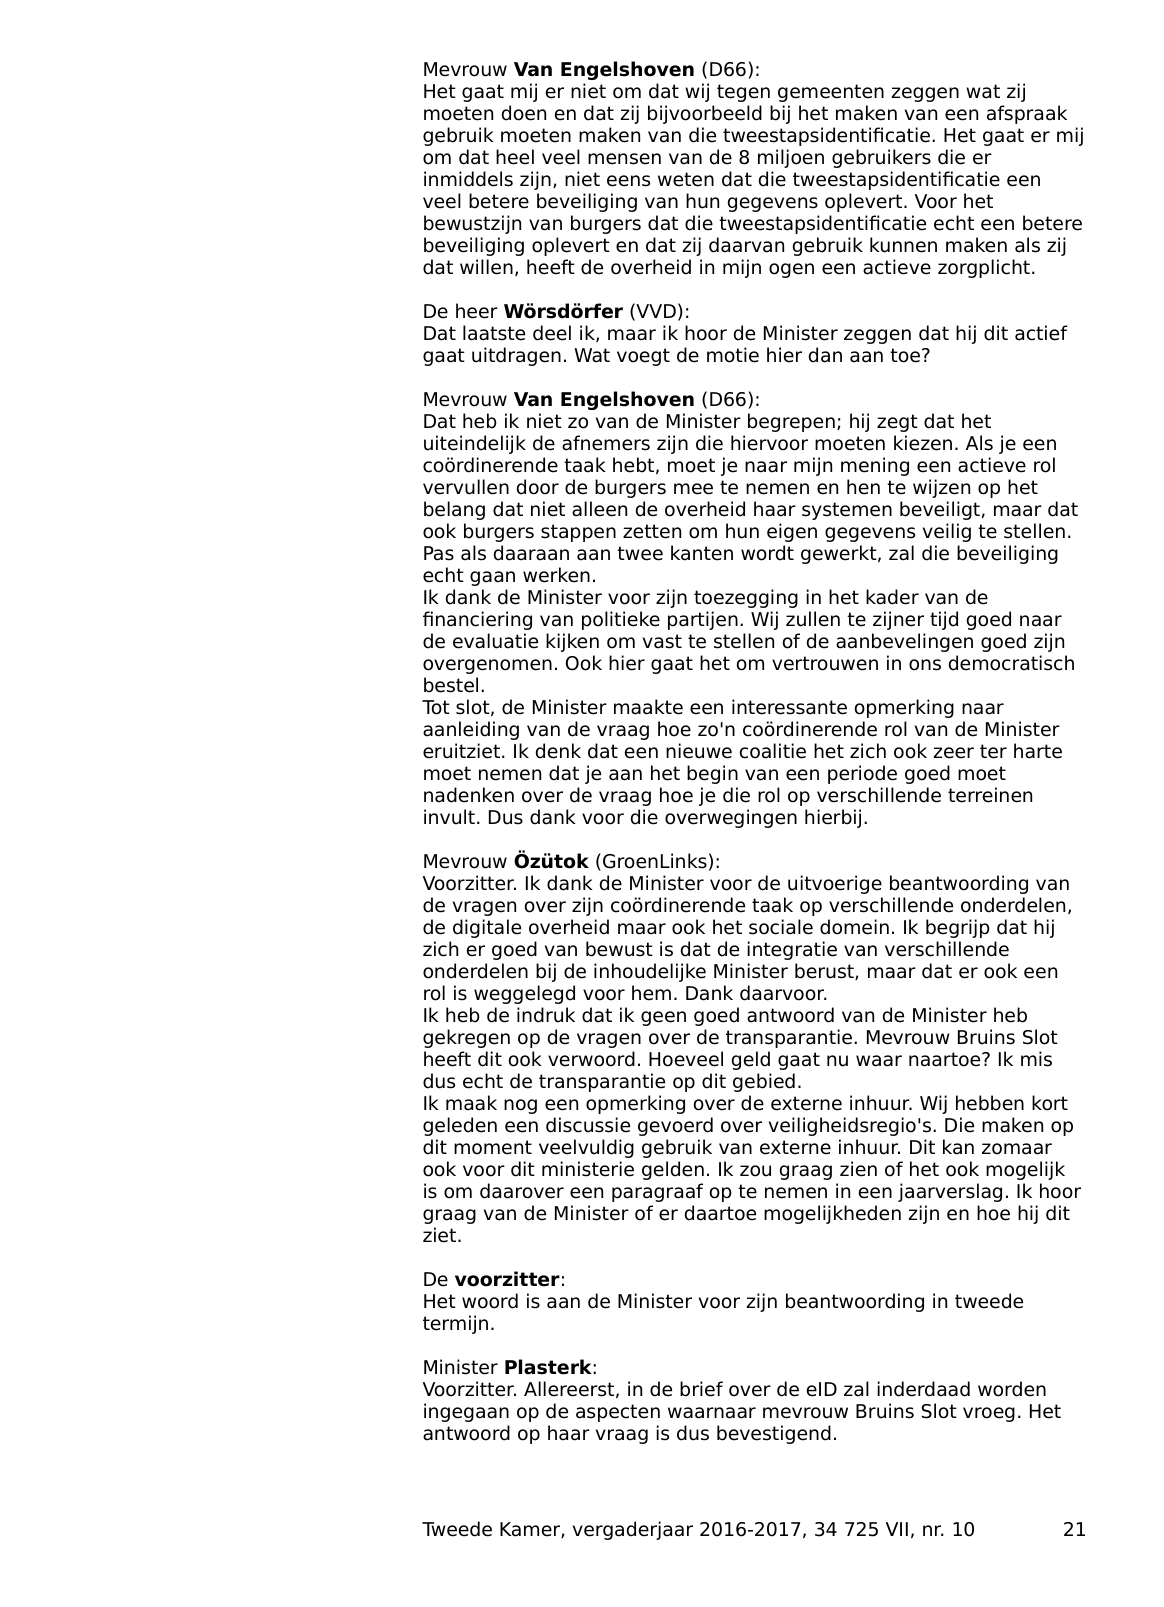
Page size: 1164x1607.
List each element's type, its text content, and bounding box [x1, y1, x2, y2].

text Mevrouw Özütok (GroenLinks): [422, 851, 1087, 873]
text Dat heb ik niet zo van de Minister begrepen; hij zegt dat het uiteindelijk de afnemers zijn die hiervoor moeten kiezen. Als je een coördinerende taak hebt, moet je naar mijn mening een actieve rol vervullen door de burgers mee te nemen en hen te wijzen op het belang dat niet alleen de overheid haar systemen beveiligt, maar dat ook burgers stappen zetten om hun eigen gegevens veilig te stellen. Pas als daaraan aan twee kanten wordt gewerkt, zal die beveiliging echt gaan werken. [422, 411, 1087, 587]
text Het woord is aan de Minister voor zijn beantwoording in tweede termijn. [422, 1291, 1087, 1335]
text Ik maak nog een opmerking over de externe inhuur. Wij hebben kort geleden een discussie gevoerd over veiligheidsregio's. Die maken op dit moment veelvuldig gebruik van externe inhuur. Dit kan zomaar ook voor dit ministerie gelden. Ik zou graag zien of het ook mogelijk is om daarover een paragraaf op te nemen in een jaarverslag. Ik hoor graag van de Minister of er daartoe mogelijkheden zijn en hoe hij dit ziet. [422, 1093, 1087, 1247]
text Voorzitter. Allereerst, in de brief over de eID zal inderdaad worden ingegaan op de aspecten waarnaar mevrouw Bruins Slot vroeg. Het antwoord op haar vraag is dus bevestigend. [422, 1379, 1087, 1445]
text Dat laatste deel ik, maar ik hoor de Minister zeggen dat hij dit actief gaat uitdragen. Wat voegt de motie hier dan aan toe? [422, 323, 1087, 367]
text Mevrouw Van Engelshoven (D66): [422, 59, 1087, 81]
text De heer Wörsdörfer (VVD): [422, 301, 1087, 323]
text Tot slot, de Minister maakte een interessante opmerking naar aanleiding van de vraag hoe zo'n coördinerende rol van de Minister eruitziet. Ik denk dat een nieuwe coalitie het zich ook zeer ter harte moet nemen dat je aan het begin van een periode goed moet nadenken over de vraag hoe je die rol op verschillende terreinen invult. Dus dank voor die overwegingen hierbij. [422, 697, 1087, 829]
text Mevrouw Van Engelshoven (D66): [422, 389, 1087, 411]
text Het gaat mij er niet om dat wij tegen gemeenten zeggen wat zij moeten doen en dat zij bijvoorbeeld bij het maken van een afspraak gebruik moeten maken van die tweestapsidentificatie. Het gaat er mij om dat heel veel mensen van de 8 miljoen gebruikers die er inmiddels zijn, niet eens weten dat die tweestapsidentificatie een veel betere beveiliging van hun gegevens oplevert. Voor het bewustzijn van burgers dat die tweestapsidentificatie echt een betere beveiliging oplevert en dat zij daarvan gebruik kunnen maken als zij dat willen, heeft de overheid in mijn ogen een actieve zorgplicht. [422, 81, 1087, 279]
text Ik heb de indruk dat ik geen goed antwoord van de Minister heb gekregen op de vragen over de transparantie. Mevrouw Bruins Slot heeft dit ook verwoord. Hoeveel geld gaat nu waar naartoe? Ik mis dus echt de transparantie op dit gebied. [422, 1005, 1087, 1093]
text De voorzitter: [422, 1269, 1087, 1291]
text Voorzitter. Ik dank de Minister voor de uitvoerige beantwoording van de vragen over zijn coördinerende taak op verschillende onderdelen, de digitale overheid maar ook het sociale domein. Ik begrijp dat hij zich er goed van bewust is dat de integratie van verschillende onderdelen bij de inhoudelijke Minister berust, maar dat er ook een rol is weggelegd voor hem. Dank daarvoor. [422, 873, 1087, 1005]
text Minister Plasterk: [422, 1357, 1087, 1379]
text Ik dank de Minister voor zijn toezegging in het kader van de financiering van politieke partijen. Wij zullen te zijner tijd goed naar de evaluatie kijken om vast te stellen of de aanbevelingen goed zijn overgenomen. Ook hier gaat het om vertrouwen in ons democratisch bestel. [422, 587, 1087, 697]
